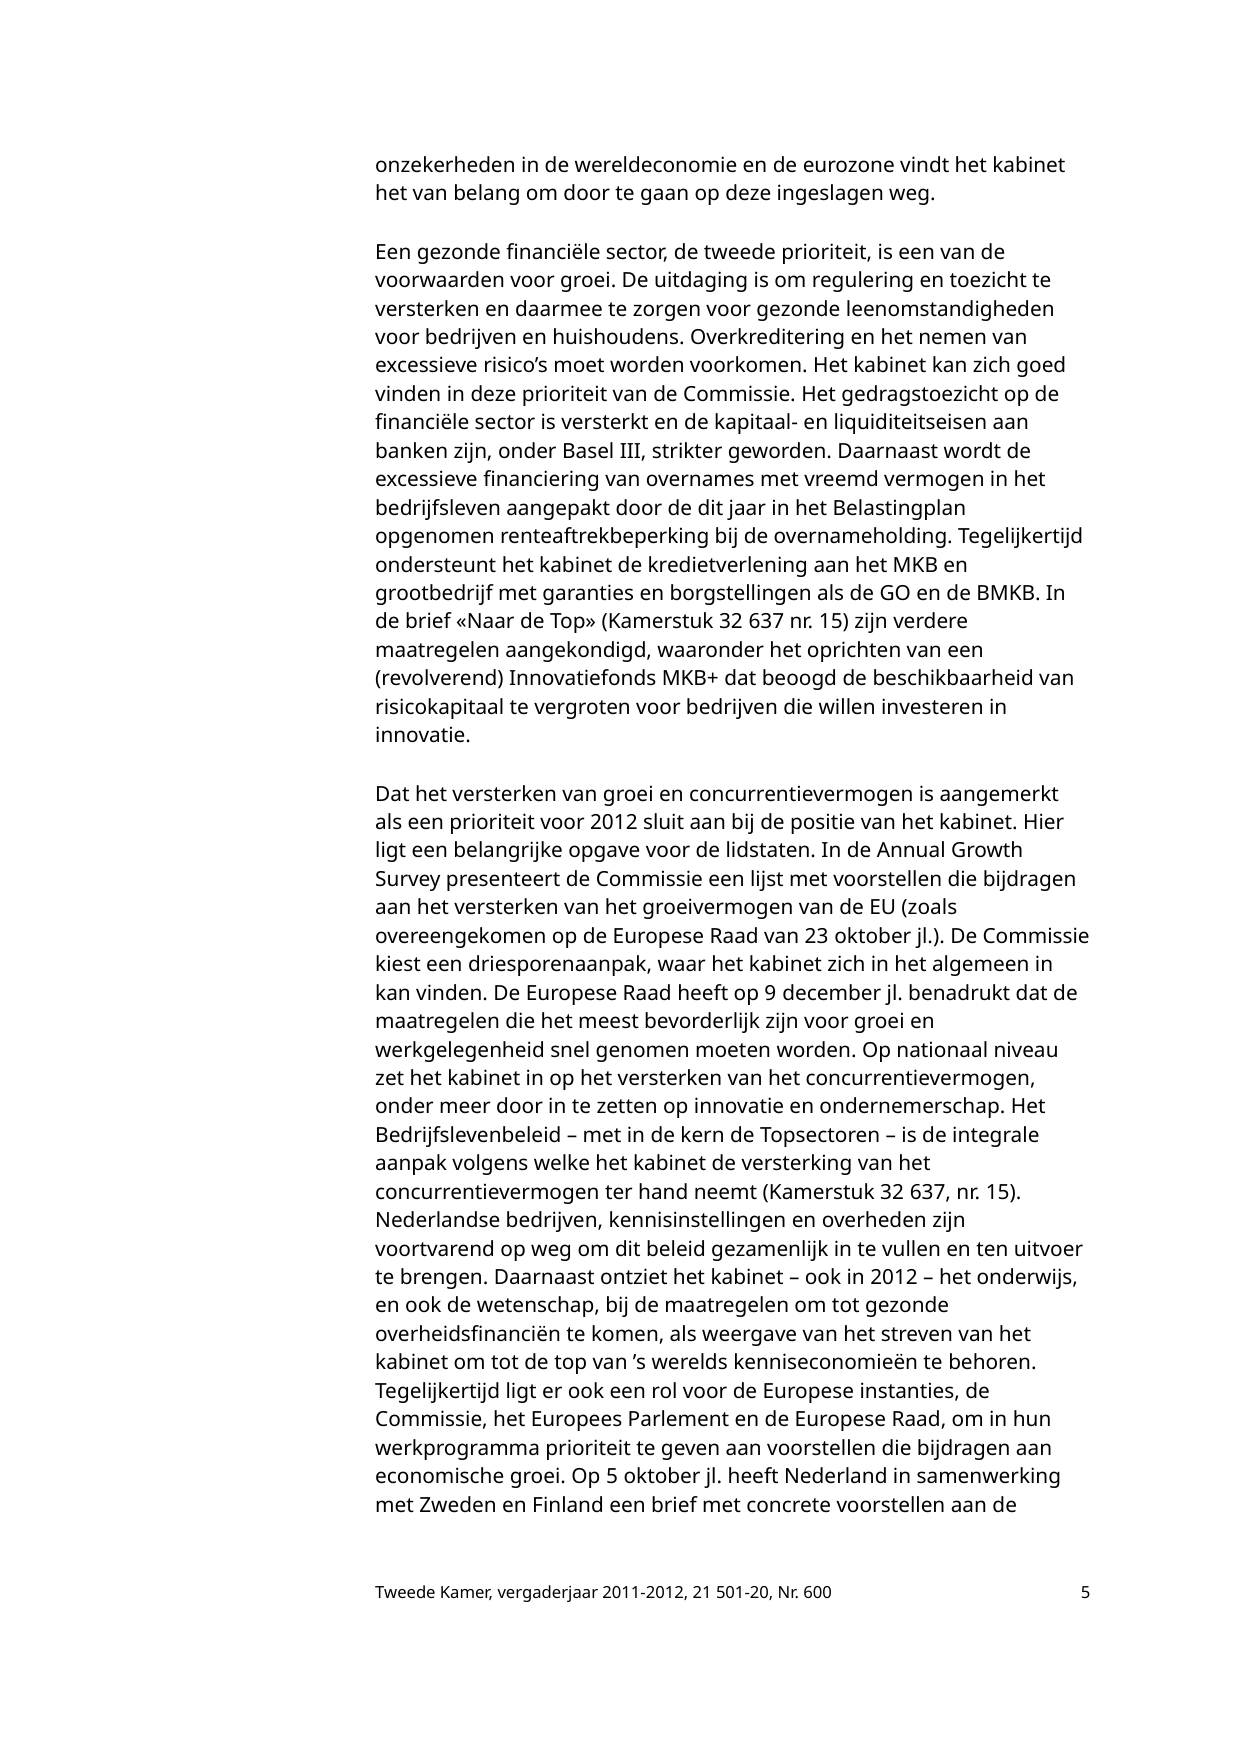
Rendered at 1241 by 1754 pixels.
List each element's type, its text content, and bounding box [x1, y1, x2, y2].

text Een gezonde financiële sector, de tweede prioriteit, is een van de voorwaarden voor groei. De uitdaging is om regulering en toezicht te versterken en daarmee te zorgen voor gezonde leenomstandigheden voor bedrijven en huishoudens. Overkreditering en het nemen van excessieve risico’s moet worden voorkomen. Het kabinet kan zich goed vinden in deze prioriteit van de Commissie. Het gedragstoezicht op de financiële sector is versterkt en de kapitaal- en liquiditeitseisen aan banken zijn, onder Basel III, strikter geworden. Daarnaast wordt de excessieve financiering van overnames met vreemd vermogen in het bedrijfsleven aangepakt door de dit jaar in het Belastingplan opgenomen renteaftrekbeperking bij de overnameholding. Tegelijkertijd ondersteunt het kabinet de kredietverlening aan het MKB en grootbedrijf met garanties en borgstellingen als de GO en de BMKB. In de brief «Naar de Top» (Kamerstuk 32 637 nr. 15) zijn verdere maatregelen aangekondigd, waaronder het oprichten van een (revolverend) Innovatiefonds MKB+ dat beoogd de beschikbaarheid van risicokapitaal te vergroten voor bedrijven die willen investeren in innovatie. [375, 237, 1090, 749]
text onzekerheden in de wereldeconomie en de eurozone vindt het kabinet het van belang om door te gaan op deze ingeslagen weg. [375, 150, 1090, 207]
text Dat het versterken van groei en concurrentievermogen is aangemerkt als een prioriteit voor 2012 sluit aan bij de positie van het kabinet. Hier ligt een belangrijke opgave voor de lidstaten. In de Annual Growth Survey presenteert de Commissie een lijst met voorstellen die bijdragen aan het versterken van het groeivermogen van de EU (zoals overeengekomen op de Europese Raad van 23 oktober jl.). De Commissie kiest een driesporenaanpak, waar het kabinet zich in het algemeen in kan vinden. De Europese Raad heeft op 9 december jl. benadrukt dat de maatregelen die het meest bevorderlijk zijn voor groei en werkgelegenheid snel genomen moeten worden. Op nationaal niveau zet het kabinet in op het versterken van het concurrentievermogen, onder meer door in te zetten op innovatie en ondernemerschap. Het Bedrijfslevenbeleid – met in de kern de Topsectoren – is de integrale aanpak volgens welke het kabinet de versterking van het concurrentievermogen ter hand neemt (Kamerstuk 32 637, nr. 15). Nederlandse bedrijven, kennisinstellingen en overheden zijn voortvarend op weg om dit beleid gezamenlijk in te vullen en ten uitvoer te brengen. Daarnaast ontziet het kabinet – ook in 2012 – het onderwijs, en ook de wetenschap, bij de maatregelen om tot gezonde overheidsfinanciën te komen, als weergave van het streven van het kabinet om tot de top van ’s werelds kenniseconomieën te behoren. Tegelijkertijd ligt er ook een rol voor de Europese instanties, de Commissie, het Europees Parlement en de Europese Raad, om in hun werkprogramma prioriteit te geven aan voorstellen die bijdragen aan economische groei. Op 5 oktober jl. heeft Nederland in samenwerking met Zweden en Finland een brief met concrete voorstellen aan de [375, 779, 1090, 1518]
